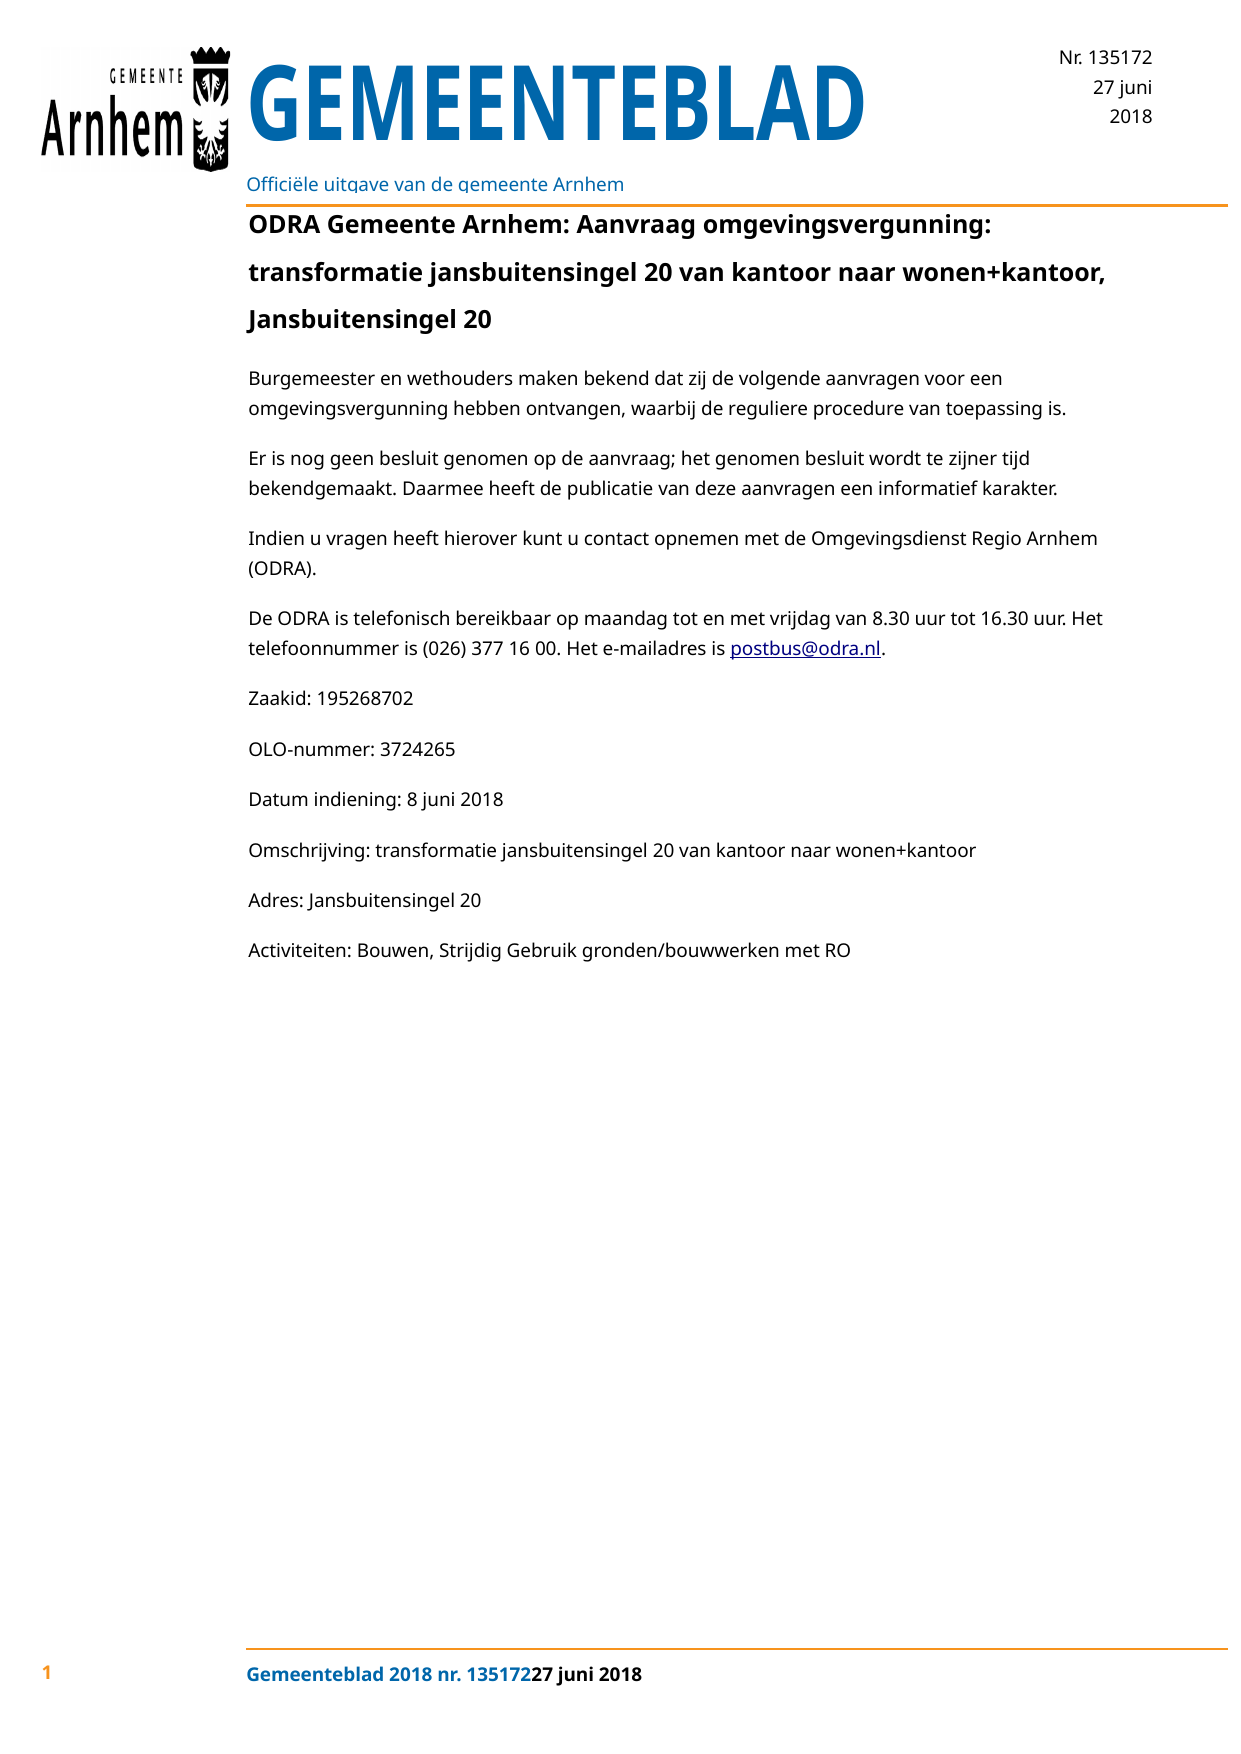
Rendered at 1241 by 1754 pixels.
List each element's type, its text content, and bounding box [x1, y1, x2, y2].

text Indien u vragen heeft hierover kunt u contact opnemen met de Omgevingsdienst Regio Arnhem (ODRA). [248, 526, 1152, 581]
text Er is nog geen besluit genomen op de aanvraag; het genomen besluit wordt te zijner tijd bekendgemaakt. Daarmee heeft de publicatie van deze aanvragen een informatief karakter. [248, 446, 1152, 501]
text OLO-nummer: 3724265 [248, 736, 1152, 762]
text Burgemeester en wethouders maken bekend dat zij de volgende aanvragen voor een omgevingsvergunning hebben ontvangen, waarbij de reguliere procedure van toepassing is. [248, 366, 1152, 421]
text Datum indiening: 8 juni 2018 [248, 786, 1152, 812]
text Omschrijving: transformatie jansbuitensingel 20 van kantoor naar wonen+kantoor [248, 837, 1152, 862]
text ODRA Gemeente Arnhem: Aanvraag omgevingsvergunning: transformatie jansbuitensingel 20 van kantoor naar wonen+kantoor, Jansbuitensingel 20 [248, 207, 1152, 336]
text Adres: Jansbuitensingel 20 [248, 887, 1152, 913]
text Activiteiten: Bouwen, Strijdig Gebruik gronden/bouwwerken met RO [248, 938, 1152, 963]
text De ODRA is telefonisch bereikbaar op maandag tot en met vrijdag van 8.30 uur tot 16.30 uur. Het telefoonnummer is (026) 377 16 00. Het e-mailadres is postbus@odra.nl. [248, 606, 1152, 661]
picture [41, 47, 231, 172]
text Zaakid: 195268702 [248, 686, 1152, 711]
